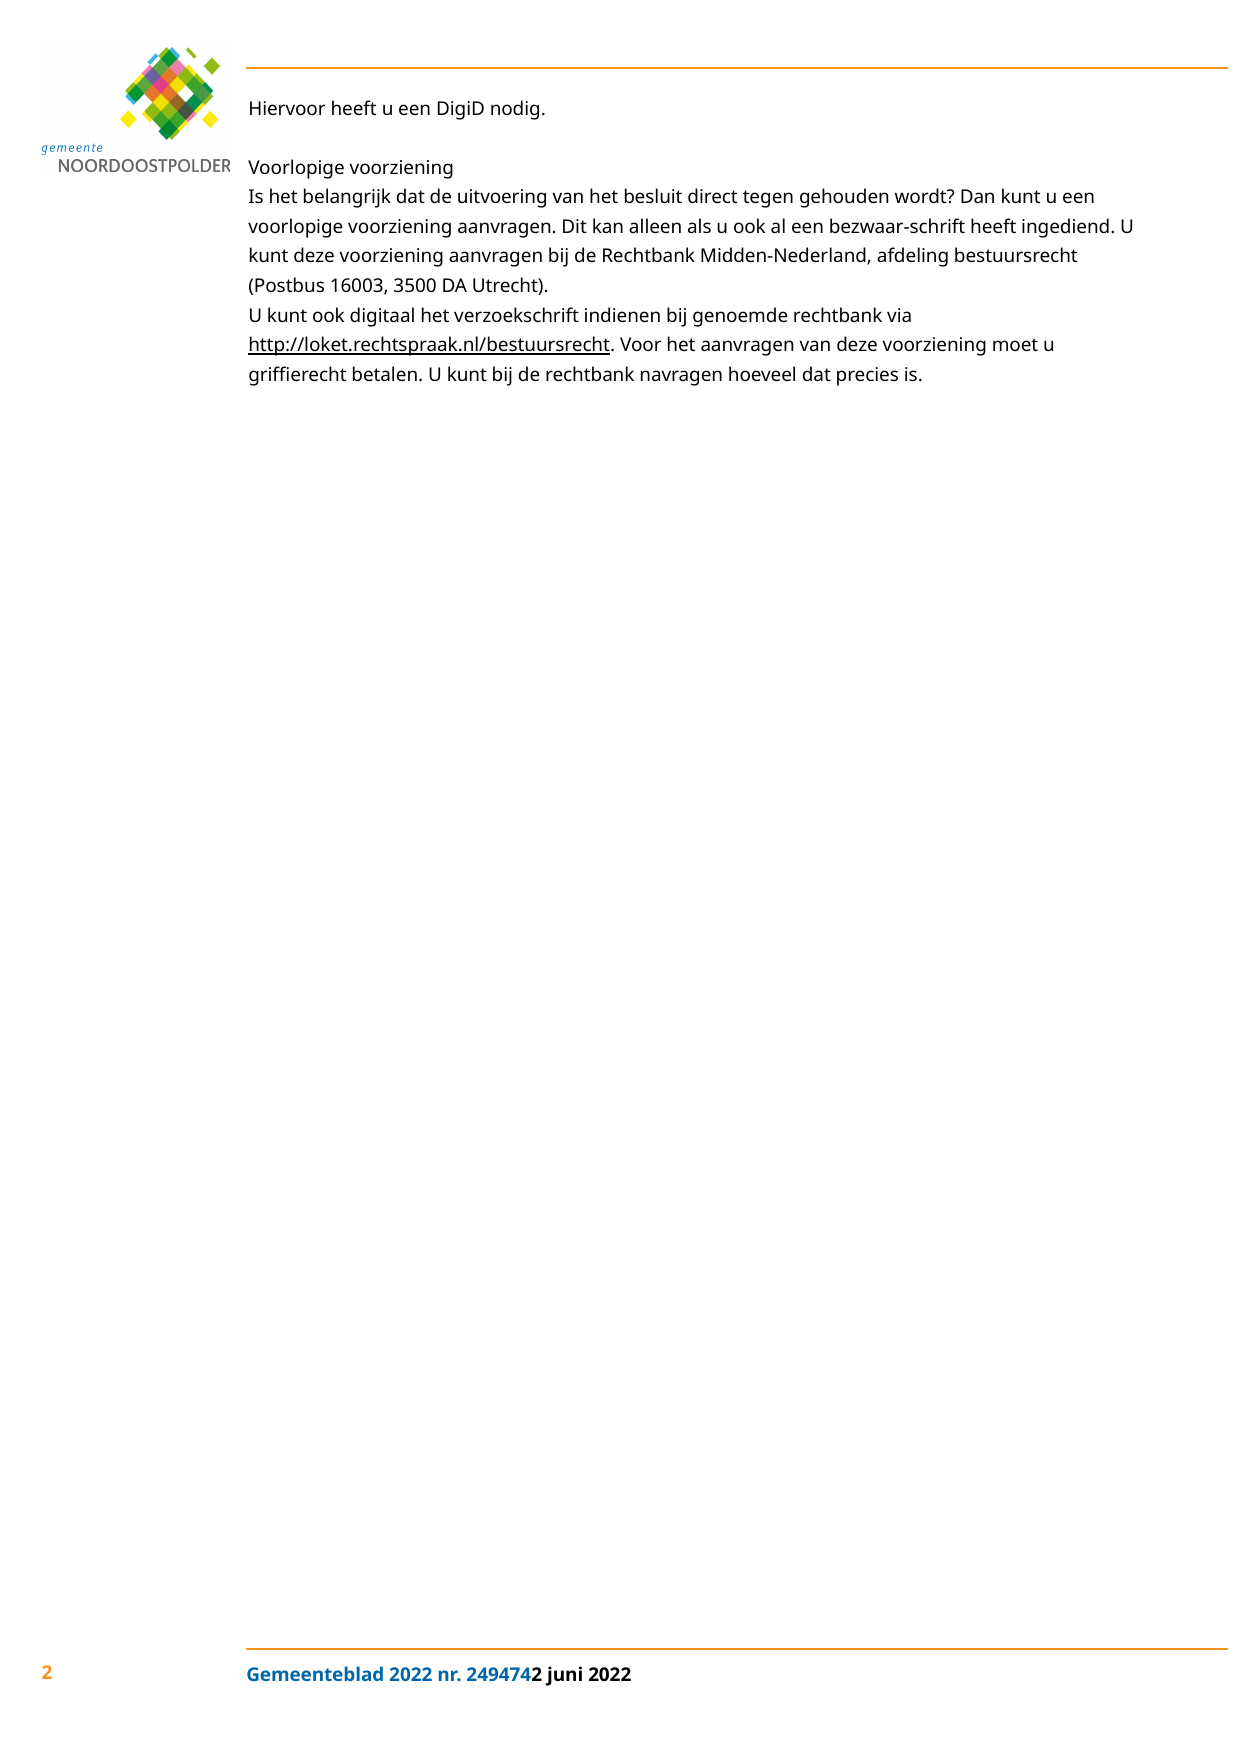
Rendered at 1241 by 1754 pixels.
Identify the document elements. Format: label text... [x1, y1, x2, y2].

text Is het belangrijk dat de uitvoering van het besluit direct tegen gehouden wordt? Dan kunt u een voorlopige voorziening aanvragen. Dit kan alleen als u ook al een bezwaar-schrift heeft ingediend. U kunt deze voorziening aanvragen bij de Rechtbank Midden-Nederland, afdeling bestuursrecht (Postbus 16003, 3500 DA Utrecht). [248, 183, 1152, 298]
text U kunt ook digitaal het verzoekschrift indienen bij genoemde rechtbank via http://loket.rechtspraak.nl/bestuursrecht. Voor het aanvragen van deze voorziening moet u griffierecht betalen. U kunt bij de rechtbank navragen hoeveel dat precies is. [248, 302, 1152, 387]
text Voorlopige voorziening [248, 154, 1152, 180]
picture [41, 47, 231, 172]
text Hiervoor heeft u een DigiD nodig. [248, 95, 1152, 121]
